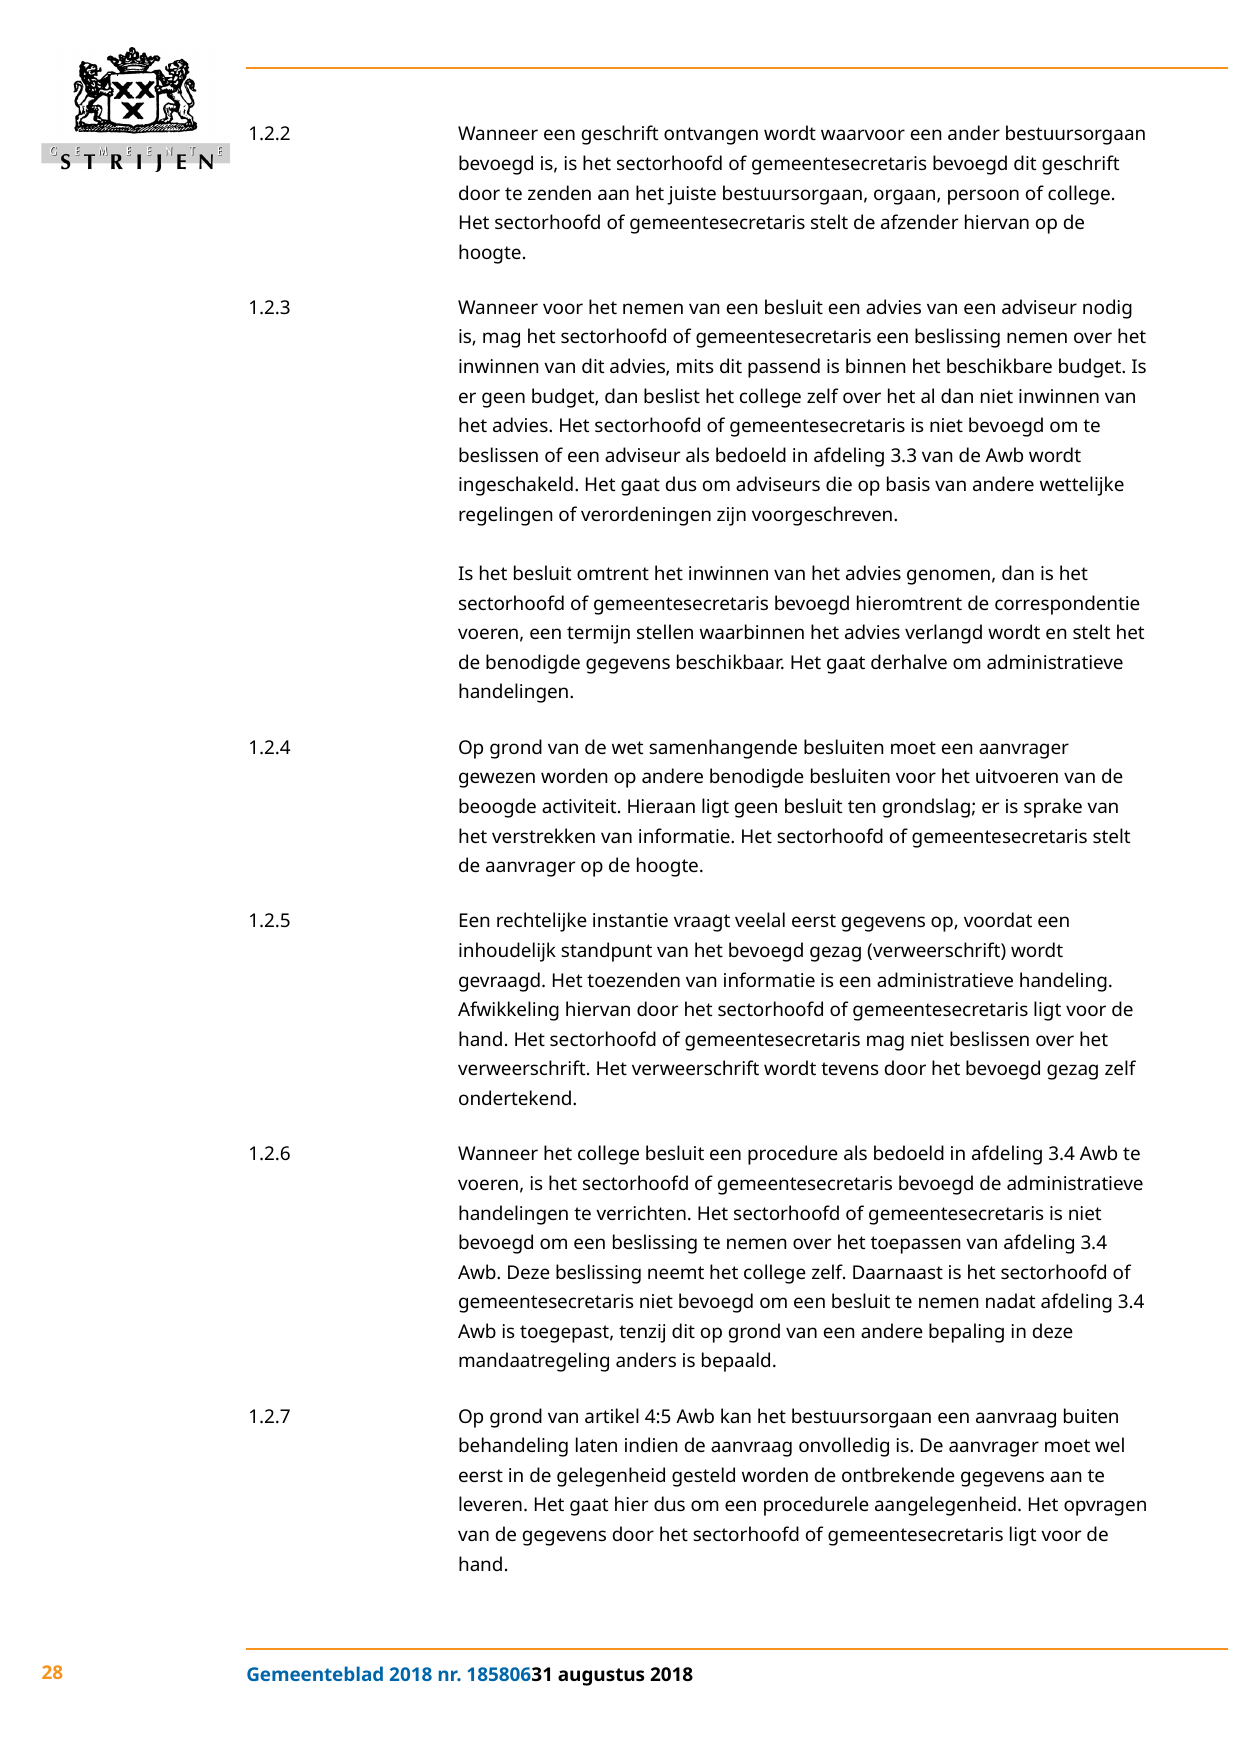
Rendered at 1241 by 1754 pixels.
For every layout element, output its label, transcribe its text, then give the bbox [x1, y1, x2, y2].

table_cell 1.2.4 [248, 734, 458, 908]
table_cell [458, 95, 1152, 121]
picture [41, 47, 231, 172]
table_cell 1.2.3 [248, 294, 458, 734]
table_cell Wanneer voor het nemen van een besluit een advies van een adviseur nodig is, mag het sectorhoofd of gemeentesecretaris een beslissing nemen over het inwinnen van dit advies, mits dit passend is binnen het beschikbare budget. Is er geen budget, dan beslist het college zelf over het al dan niet inwinnen van het advies. Het sectorhoofd of gemeentesecretaris is niet bevoegd om te beslissen of een adviseur als bedoeld in afdeling 3.3 van de Awb wordt ingeschakeld. Het gaat dus om adviseurs die op basis van andere wettelijke regelingen of verordeningen zijn voorgeschreven. Is het besluit omtrent het inwinnen van het advies genomen, dan is het sectorhoofd of gemeentesecretaris bevoegd hieromtrent de correspondentie voeren, een termijn stellen waarbinnen het advies verlangd wordt en stelt het de benodigde gegevens beschikbaar. Het gaat derhalve om administratieve handelingen. [458, 294, 1152, 734]
table_cell 1.2.6 [248, 1141, 458, 1403]
table_cell 1.2.5 [248, 908, 458, 1141]
table_cell Op grond van de wet samenhangende besluiten moet een aanvrager gewezen worden op andere benodigde besluiten voor het uitvoeren van de beoogde activiteit. Hieraan ligt geen besluit ten grondslag; er is sprake van het verstrekken van informatie. Het sectorhoofd of gemeentesecretaris stelt de aanvrager op de hoogte. [458, 734, 1152, 908]
table_cell Wanneer het college besluit een procedure als bedoeld in afdeling 3.4 Awb te voeren, is het sectorhoofd of gemeentesecretaris bevoegd de administratieve handelingen te verrichten. Het sectorhoofd of gemeentesecretaris is niet bevoegd om een beslissing te nemen over het toepassen van afdeling 3.4 Awb. Deze beslissing neemt het college zelf. Daarnaast is het sectorhoofd of gemeentesecretaris niet bevoegd om een besluit te nemen nadat afdeling 3.4 Awb is toegepast, tenzij dit op grond van een andere bepaling in deze mandaatregeling anders is bepaald. [458, 1141, 1152, 1403]
table_cell [248, 95, 458, 121]
table_cell Op grond van artikel 4:5 Awb kan het bestuursorgaan een aanvraag buiten behandeling laten indien de aanvraag onvolledig is. De aanvrager moet wel eerst in de gelegenheid gesteld worden de ontbrekende gegevens aan te leveren. Het gaat hier dus om een procedurele aangelegenheid. Het opvragen van de gegevens door het sectorhoofd of gemeentesecretaris ligt voor de hand. [458, 1403, 1152, 1606]
table_cell Een rechtelijke instantie vraagt veelal eerst gegevens op, voordat een inhoudelijk standpunt van het bevoegd gezag (verweerschrift) wordt gevraagd. Het toezenden van informatie is een administratieve handeling. Afwikkeling hiervan door het sectorhoofd of gemeentesecretaris ligt voor de hand. Het sectorhoofd of gemeentesecretaris mag niet beslissen over het verweerschrift. Het verweerschrift wordt tevens door het bevoegd gezag zelf ondertekend. [458, 908, 1152, 1141]
table_cell Wanneer een geschrift ontvangen wordt waarvoor een ander bestuursorgaan bevoegd is, is het sectorhoofd of gemeentesecretaris bevoegd dit geschrift door te zenden aan het juiste bestuursorgaan, orgaan, persoon of college. Het sectorhoofd of gemeentesecretaris stelt de afzender hiervan op de hoogte. [458, 121, 1152, 294]
table_cell 1.2.2 [248, 121, 458, 294]
table_cell 1.2.7 [248, 1403, 458, 1606]
